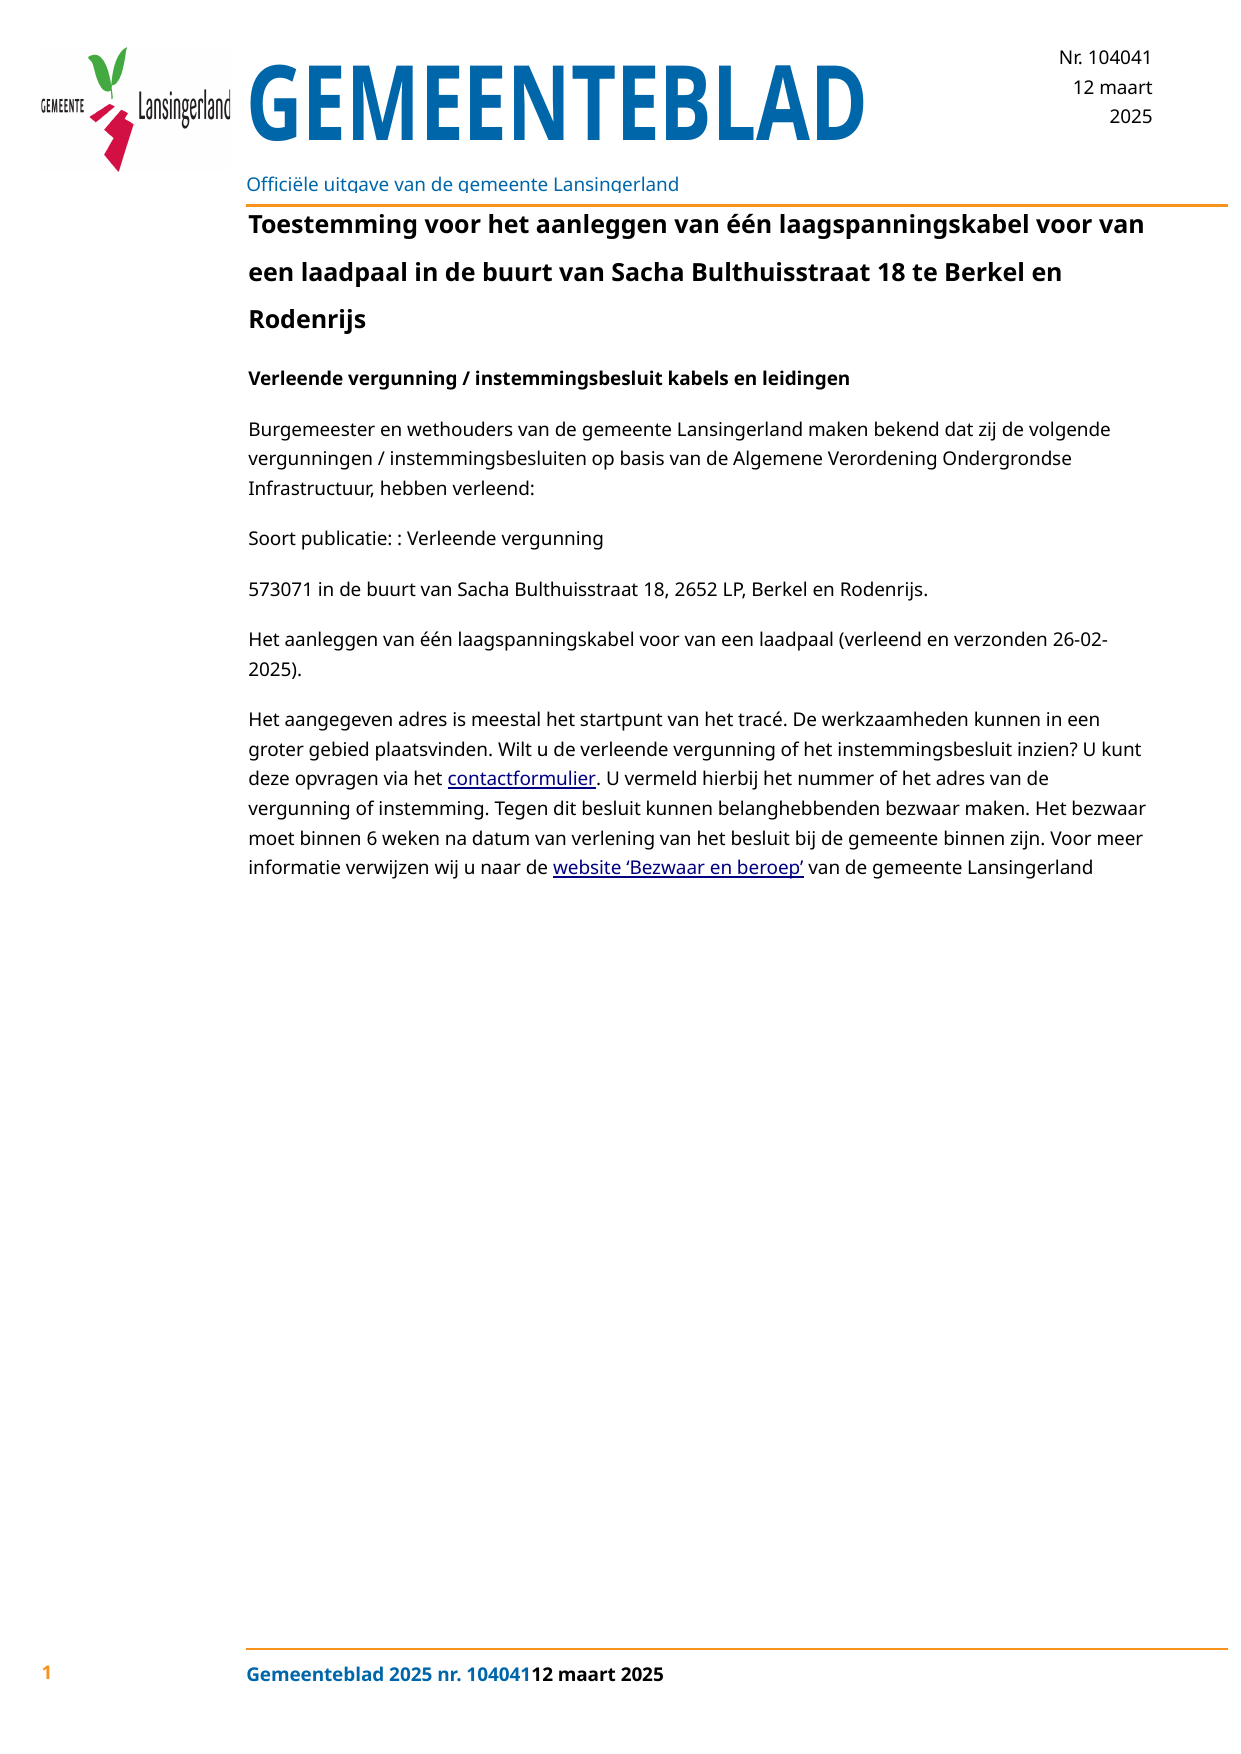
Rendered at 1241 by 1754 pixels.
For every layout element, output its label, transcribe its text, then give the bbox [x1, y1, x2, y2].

text 573071 in de buurt van Sacha Bulthuisstraat 18, 2652 LP, Berkel en Rodenrijs. [248, 576, 1152, 602]
text Burgemeester en wethouders van de gemeente Lansingerland maken bekend dat zij de volgende vergunningen / instemmingsbesluiten op basis van de Algemene Verordening Ondergrondse Infrastructuur, hebben verleend: [248, 416, 1152, 501]
text Soort publicatie: : Verleende vergunning [248, 526, 1152, 551]
text Het aanleggen van één laagspanningskabel voor van een laadpaal (verleend en verzonden 26-02-2025). [248, 626, 1152, 682]
picture [41, 47, 231, 172]
text Het aangegeven adres is meestal het startpunt van het tracé. De werkzaamheden kunnen in een groter gebied plaatsvinden. Wilt u de verleende vergunning of het instemmingsbesluit inzien? U kunt deze opvragen via het contactformulier. U vermeld hierbij het nummer of het adres van de vergunning of instemming. Tegen dit besluit kunnen belanghebbenden bezwaar maken. Het bezwaar moet binnen 6 weken na datum van verlening van het besluit bij de gemeente binnen zijn. Voor meer informatie verwijzen wij u naar de website ‘Bezwaar en beroep’ van de gemeente Lansingerland [248, 706, 1152, 880]
text Verleende vergunning / instemmingsbesluit kabels en leidingen [248, 366, 1152, 391]
text Toestemming voor het aanleggen van één laagspanningskabel voor van een laadpaal in de buurt van Sacha Bulthuisstraat 18 te Berkel en Rodenrijs [248, 207, 1152, 336]
